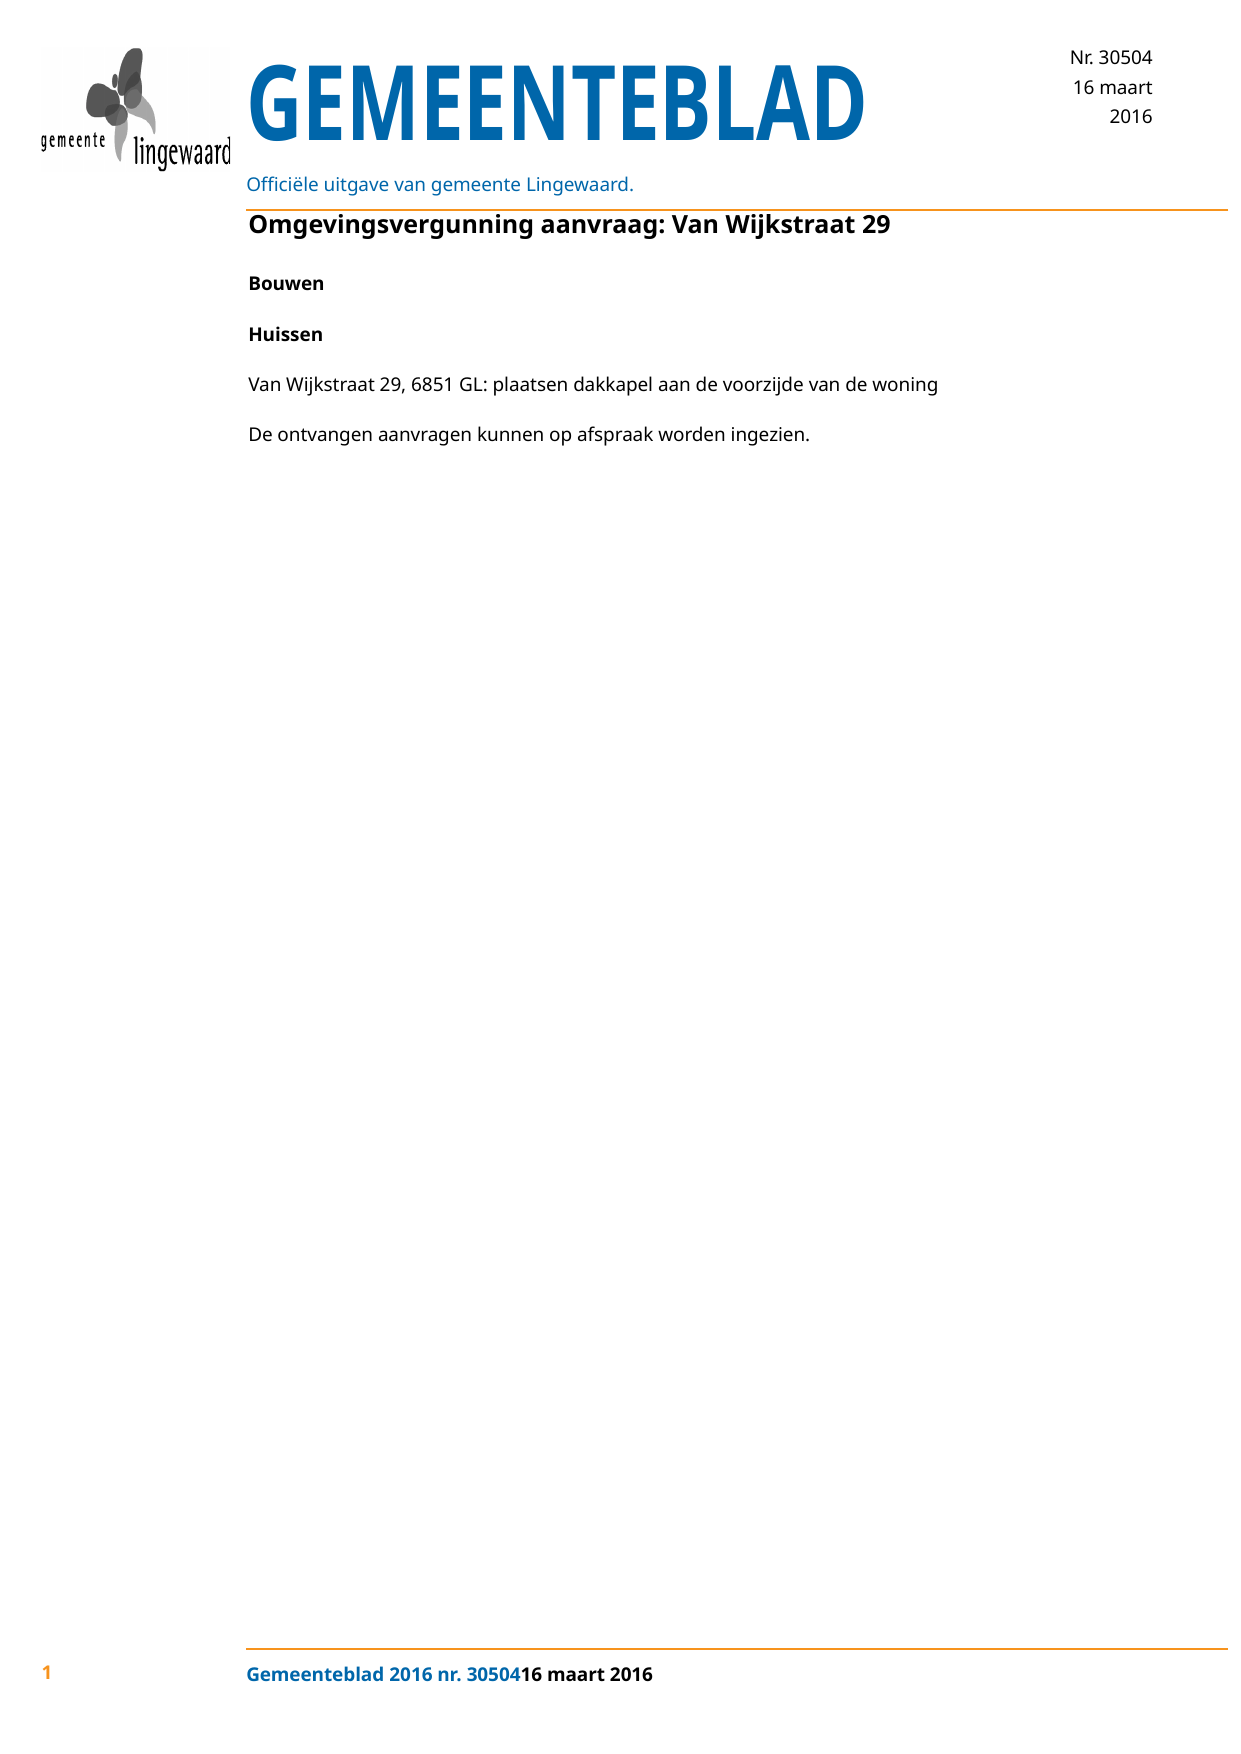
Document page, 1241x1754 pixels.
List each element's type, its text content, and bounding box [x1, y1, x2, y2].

text Omgevingsvergunning aanvraag: Van Wijkstraat 29 [248, 211, 1152, 241]
text Bouwen [248, 270, 1152, 296]
text De ontvangen aanvragen kunnen op afspraak worden ingezien. [248, 422, 1152, 447]
text Van Wijkstraat 29, 6851 GL: plaatsen dakkapel aan de voorzijde van de woning [248, 371, 1152, 397]
picture [41, 47, 231, 172]
text Huissen [248, 321, 1152, 346]
